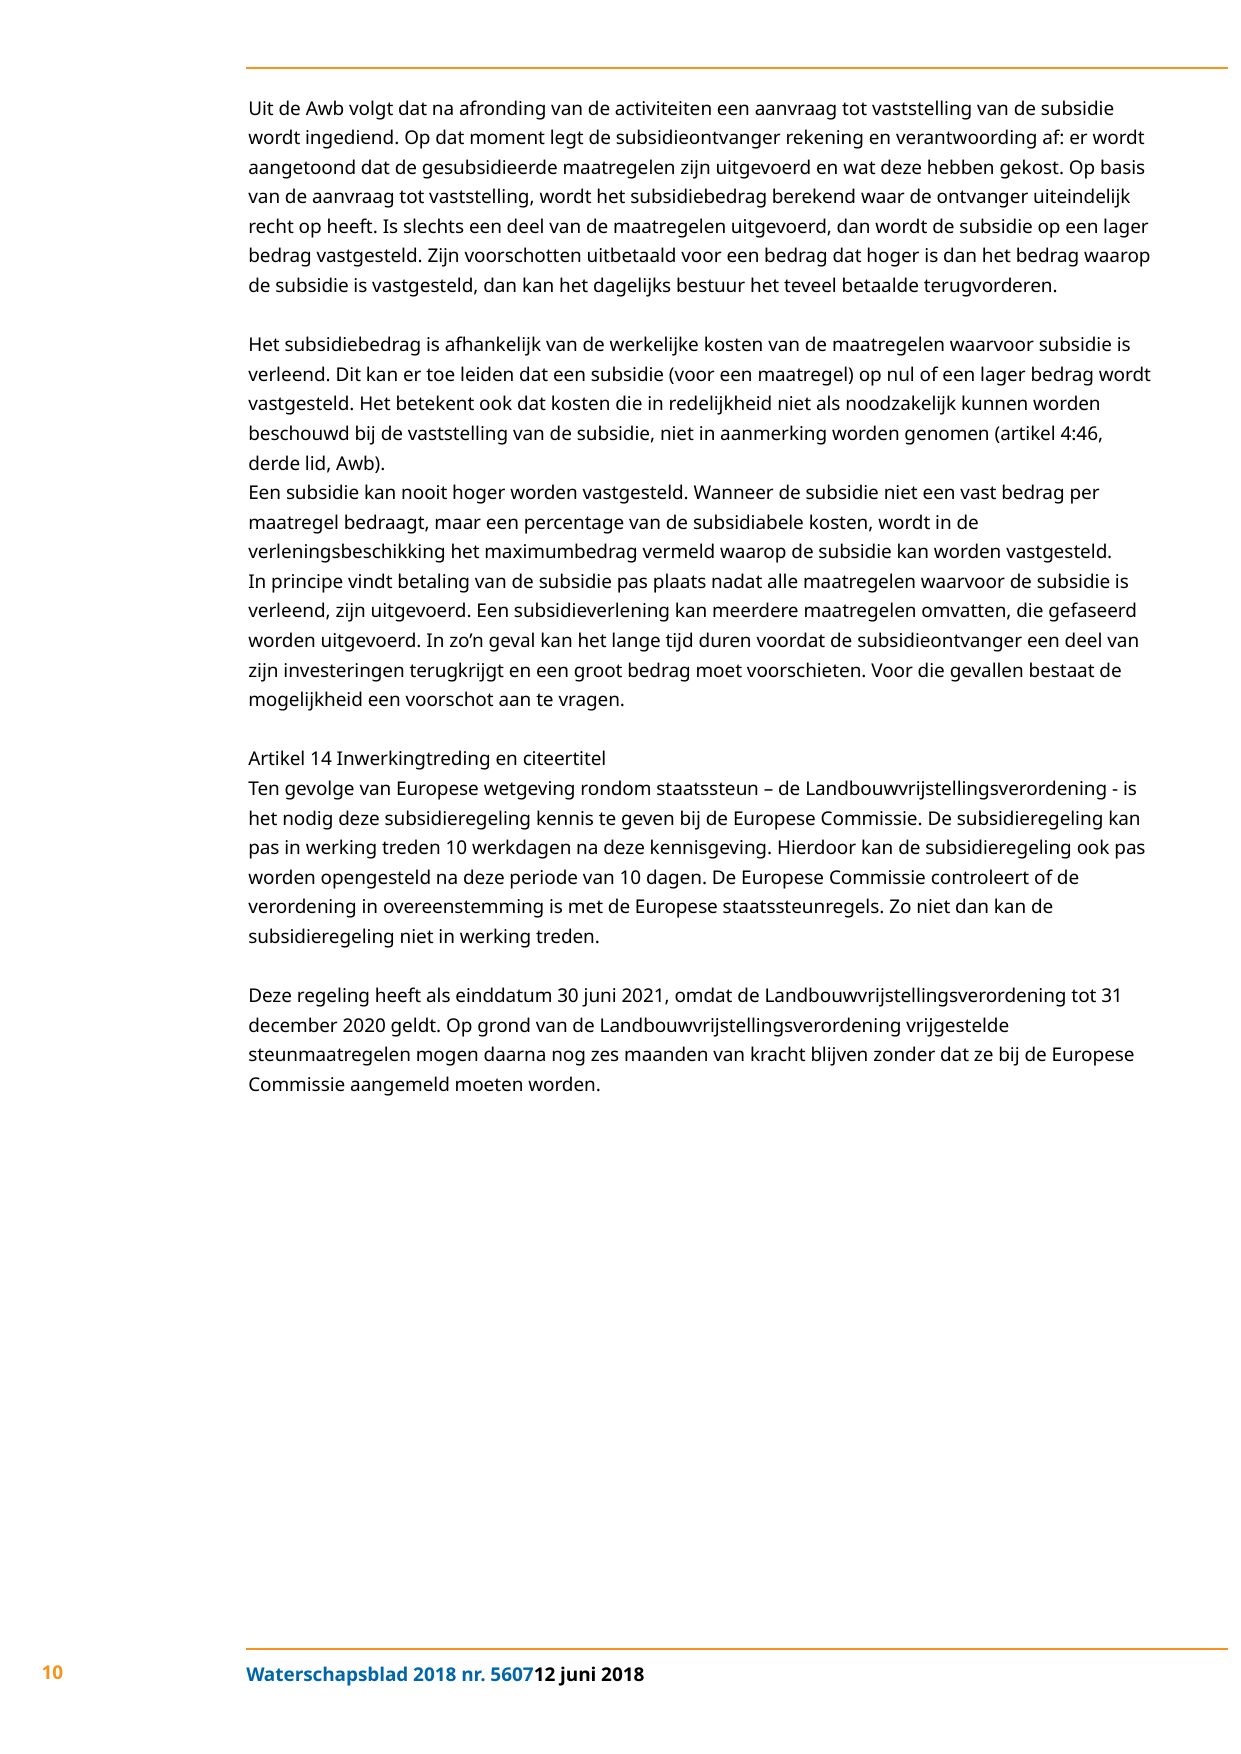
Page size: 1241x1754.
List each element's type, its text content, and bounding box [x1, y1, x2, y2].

text Deze regeling heeft als einddatum 30 juni 2021, omdat de Landbouwvrijstellingsverordening tot 31 december 2020 geldt. Op grond van de Landbouwvrijstellingsverordening vrijgestelde steunmaatregelen mogen daarna nog zes maanden van kracht blijven zonder dat ze bij de Europese Commissie aangemeld moeten worden. [248, 982, 1152, 1097]
text In principe vindt betaling van de subsidie pas plaats nadat alle maatregelen waarvoor de subsidie is verleend, zijn uitgevoerd. Een subsidieverlening kan meerdere maatregelen omvatten, die gefaseerd worden uitgevoerd. In zo’n geval kan het lange tijd duren voordat de subsidieontvanger een deel van zijn investeringen terugkrijgt en een groot bedrag moet voorschieten. Voor die gevallen bestaat de mogelijkheid een voorschot aan te vragen. [248, 568, 1152, 712]
text Uit de Awb volgt dat na afronding van de activiteiten een aanvraag tot vaststelling van de subsidie wordt ingediend. Op dat moment legt de subsidieontvanger rekening en verantwoording af: er wordt aangetoond dat de gesubsidieerde maatregelen zijn uitgevoerd en wat deze hebben gekost. Op basis van de aanvraag tot vaststelling, wordt het subsidiebedrag berekend waar de ontvanger uiteindelijk recht op heeft. Is slechts een deel van de maatregelen uitgevoerd, dan wordt de subsidie op een lager bedrag vastgesteld. Zijn voorschotten uitbetaald voor een bedrag dat hoger is dan het bedrag waarop de subsidie is vastgesteld, dan kan het dagelijks bestuur het teveel betaalde terugvorderen. [248, 95, 1152, 298]
picture [41, 47, 231, 172]
text Artikel 14 Inwerkingtreding en citeertitel [248, 746, 1152, 771]
text Een subsidie kan nooit hoger worden vastgesteld. Wanneer de subsidie niet een vast bedrag per maatregel bedraagt, maar een percentage van de subsidiabele kosten, wordt in de verleningsbeschikking het maximumbedrag vermeld waarop de subsidie kan worden vastgesteld. [248, 479, 1152, 564]
text Ten gevolge van Europese wetgeving rondom staatssteun – de Landbouwvrijstellingsverordening - is het nodig deze subsidieregeling kennis te geven bij de Europese Commissie. De subsidieregeling kan pas in werking treden 10 werkdagen na deze kennisgeving. Hierdoor kan de subsidieregeling ook pas worden opengesteld na deze periode van 10 dagen. De Europese Commissie controleert of de verordening in overeenstemming is met de Europese staatssteunregels. Zo niet dan kan de subsidieregeling niet in werking treden. [248, 775, 1152, 949]
text Het subsidiebedrag is afhankelijk van de werkelijke kosten van de maatregelen waarvoor subsidie is verleend. Dit kan er toe leiden dat een subsidie (voor een maatregel) op nul of een lager bedrag wordt vastgesteld. Het betekent ook dat kosten die in redelijkheid niet als noodzakelijk kunnen worden beschouwd bij de vaststelling van de subsidie, niet in aanmerking worden genomen (artikel 4:46, derde lid, Awb). [248, 331, 1152, 476]
